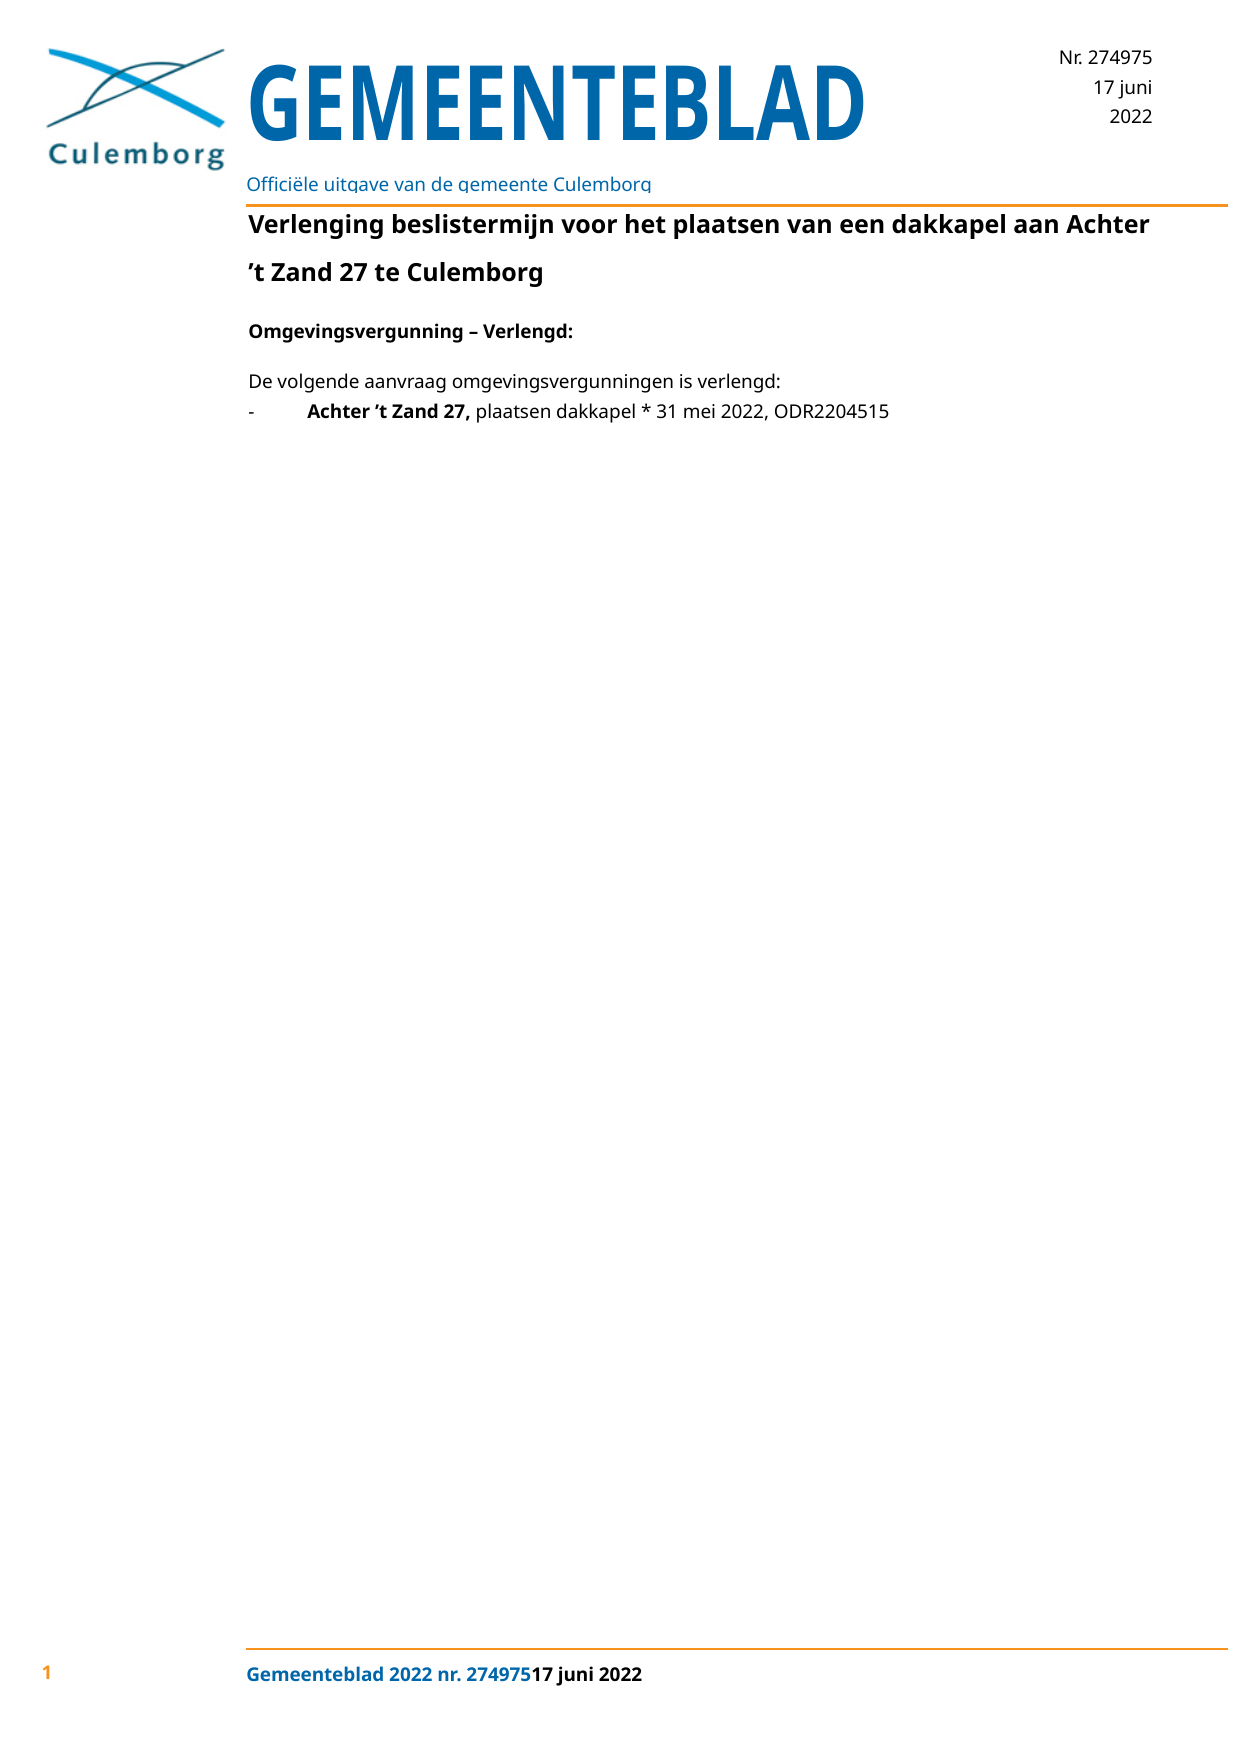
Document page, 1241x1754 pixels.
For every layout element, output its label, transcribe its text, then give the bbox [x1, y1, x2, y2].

text Verlenging beslistermijn voor het plaatsen van een dakkapel aan Achter ’t Zand 27 te Culemborg [248, 207, 1152, 288]
text Omgevingsvergunning – Verlengd: [248, 318, 1152, 344]
picture [41, 47, 231, 172]
list Achter ’t Zand 27, plaatsen dakkapel * 31 mei 2022, ODR2204515 [248, 398, 1152, 424]
text De volgende aanvraag omgevingsvergunningen is verlengd: [248, 368, 1152, 394]
